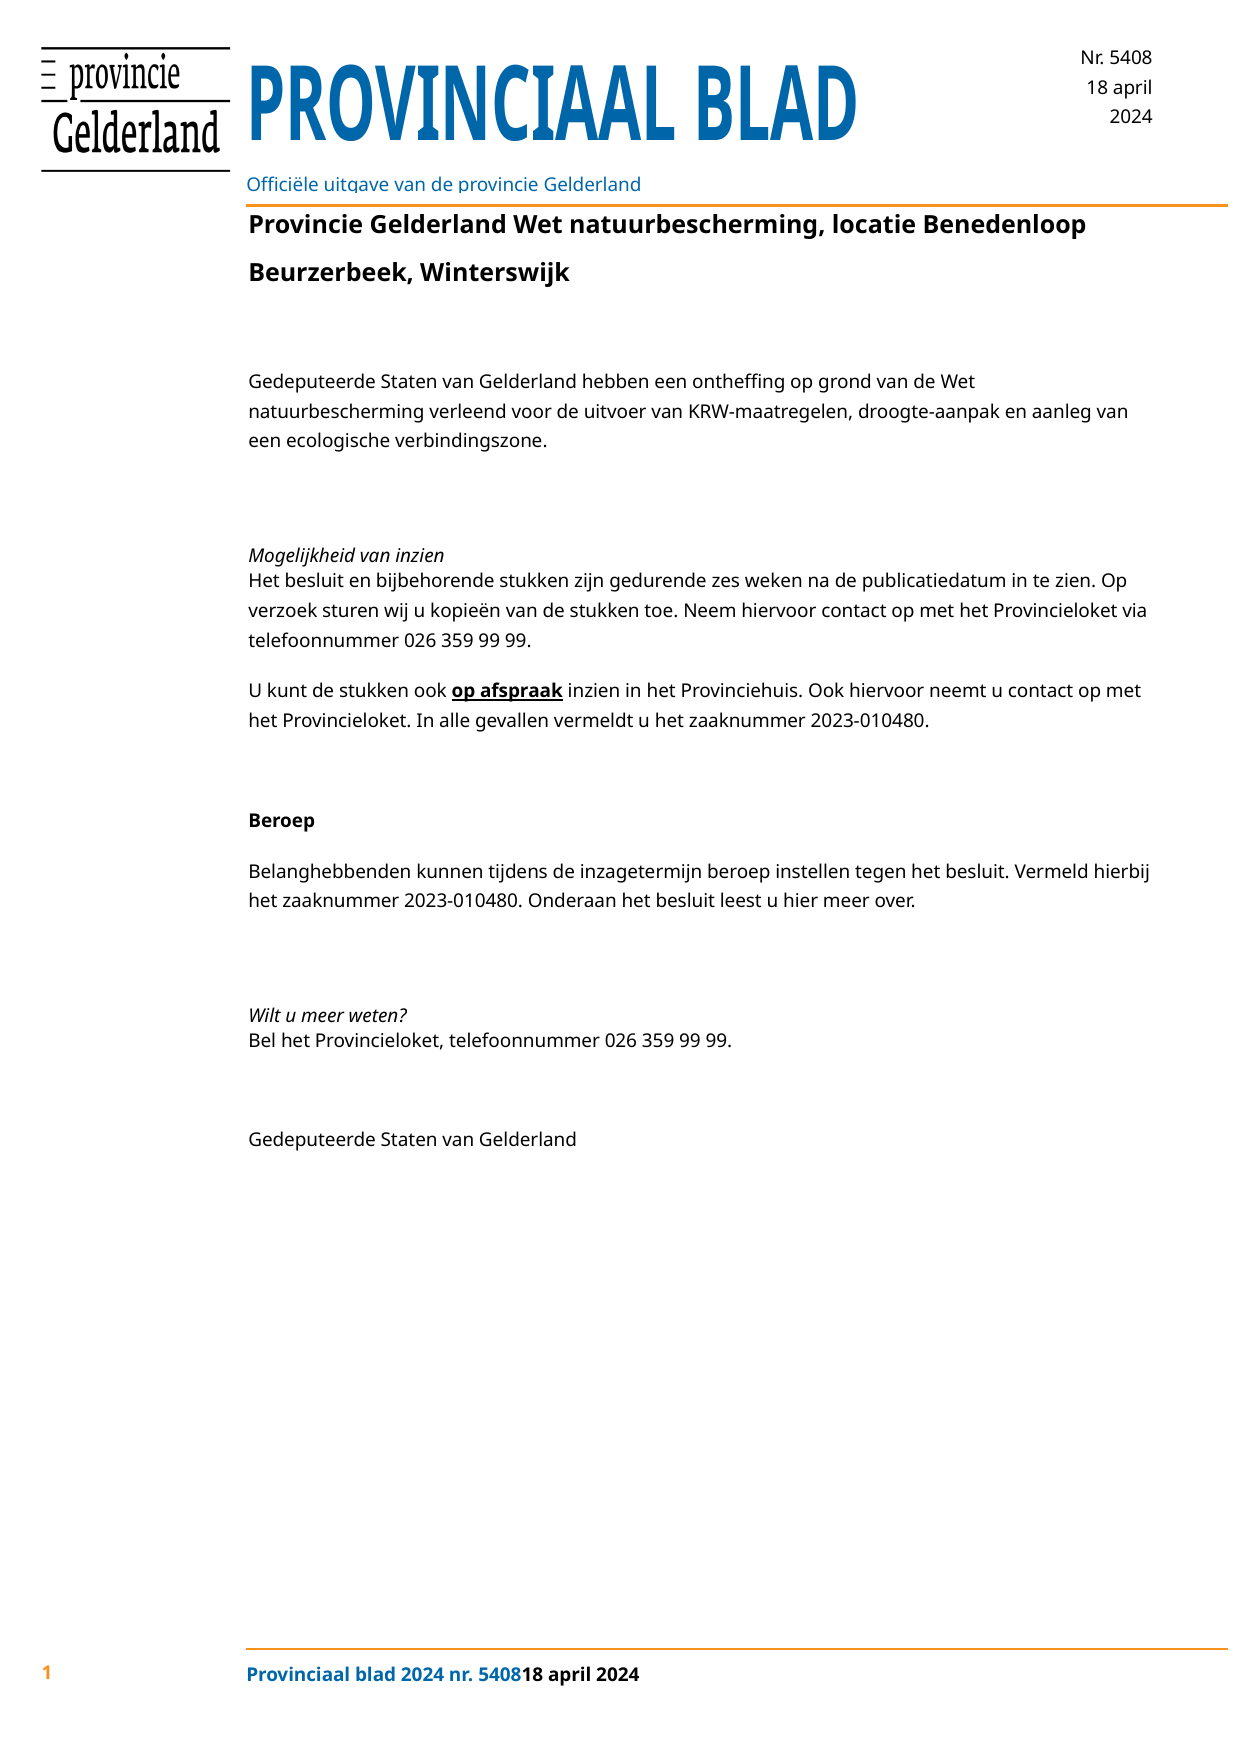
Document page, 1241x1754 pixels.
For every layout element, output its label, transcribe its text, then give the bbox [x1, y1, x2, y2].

text Provincie Gelderland Wet natuurbescherming, locatie Benedenloop Beurzerbeek, Winterswijk [248, 207, 1152, 288]
text Mogelijkheid van inzien [248, 542, 1152, 568]
text Gedeputeerde Staten van Gelderland hebben een ontheffing op grond van de Wet natuurbescherming verleend voor de uitvoer van KRW-maatregelen, droogte-aanpak en aanleg van een ecologische verbindingszone. [248, 368, 1152, 453]
text Het besluit en bijbehorende stukken zijn gedurende zes weken na de publicatiedatum in te zien. Op verzoek sturen wij u kopieën van de stukken toe. Neem hiervoor contact op met het Provincieloket via telefoonnummer 026 359 99 99. [248, 568, 1152, 652]
text Belanghebbenden kunnen tijdens de inzagetermijn beroep instellen tegen het besluit. Vermeld hierbij het zaaknummer 2023-010480. Onderaan het besluit leest u hier meer over. [248, 858, 1152, 913]
text Gedeputeerde Staten van Gelderland [248, 1126, 1152, 1152]
text U kunt de stukken ook op afspraak inzien in het Provinciehuis. Ook hiervoor neemt u contact op met het Provincieloket. In alle gevallen vermeldt u het zaaknummer 2023-010480. [248, 677, 1152, 732]
picture [41, 47, 231, 172]
text Wilt u meer weten? [248, 1002, 1152, 1028]
text Beroep [248, 808, 1152, 833]
text Bel het Provincieloket, telefoonnummer 026 359 99 99. [248, 1028, 1152, 1053]
